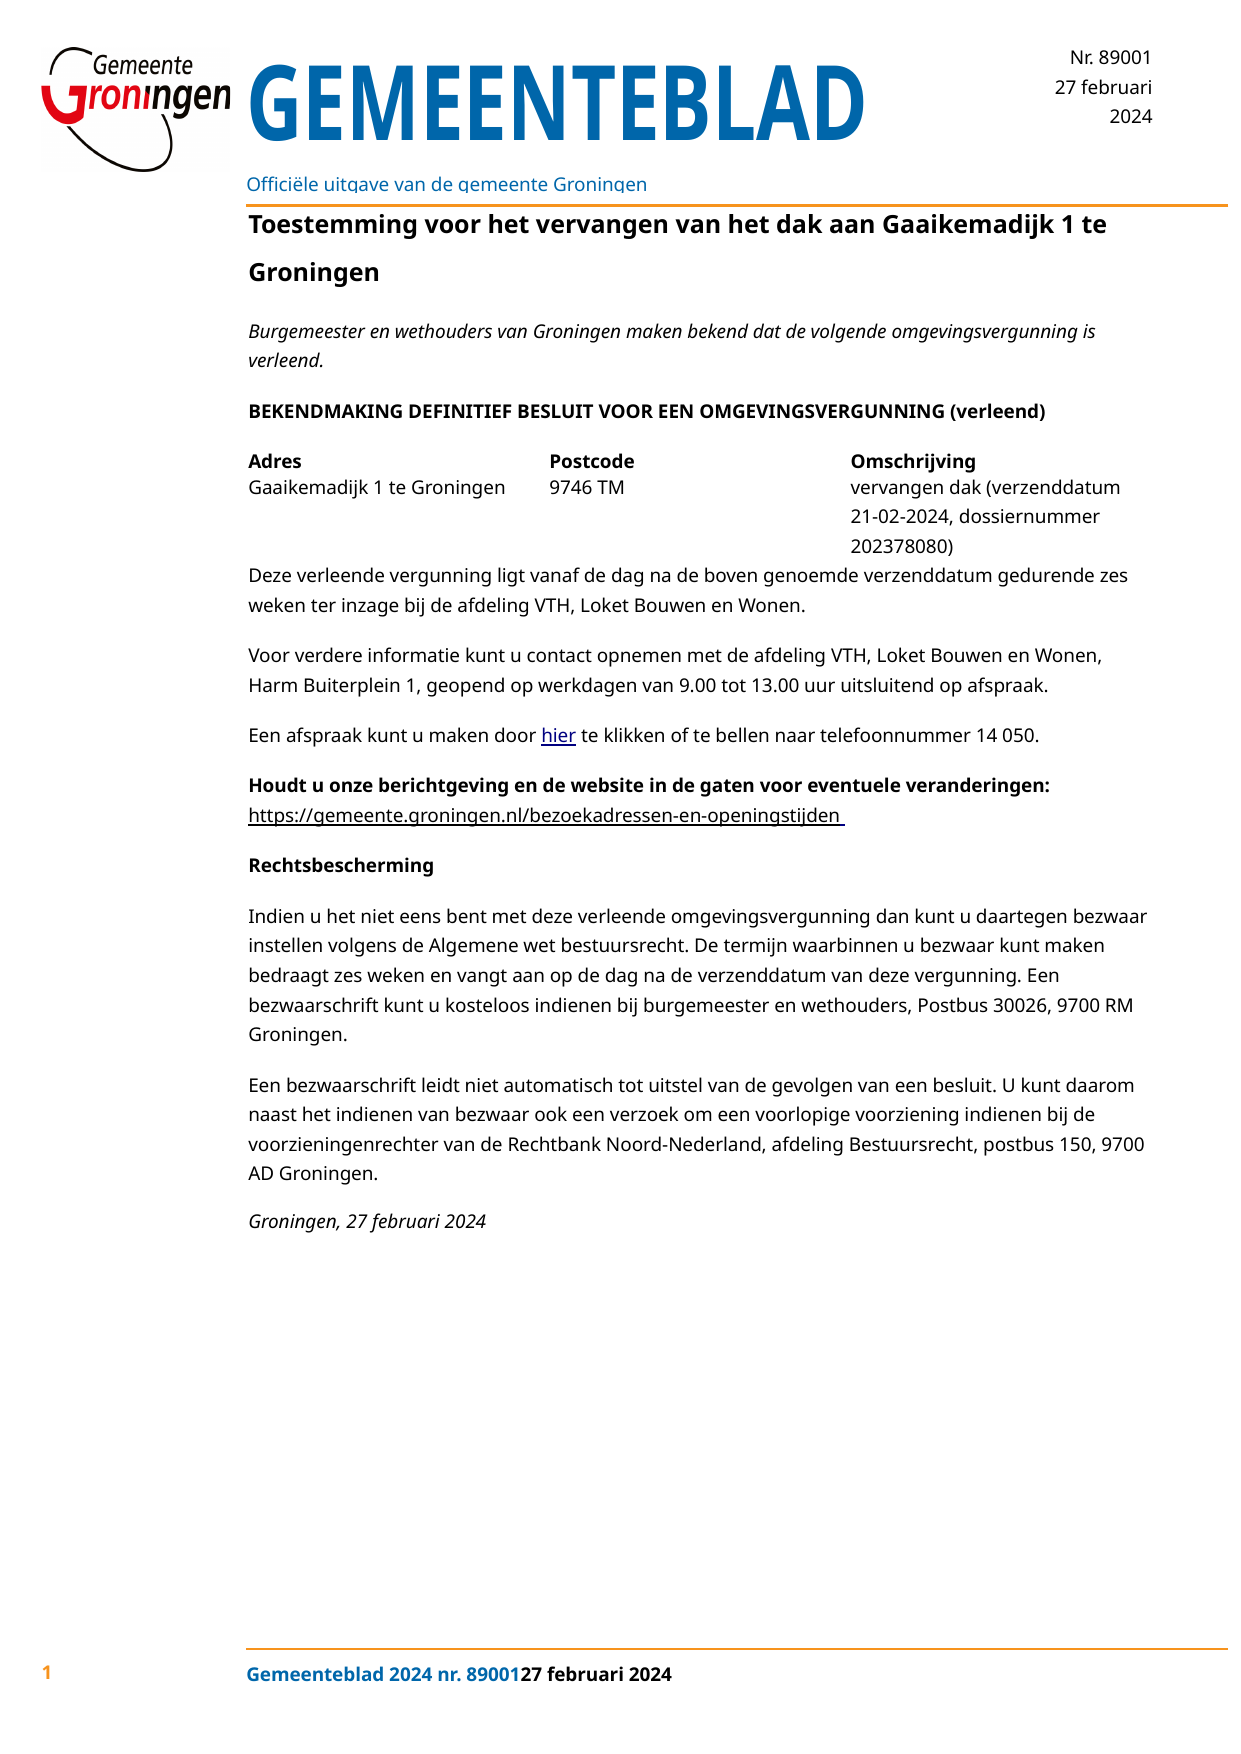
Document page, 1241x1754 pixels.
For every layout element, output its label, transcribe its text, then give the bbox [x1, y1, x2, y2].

table_header Adres [248, 449, 549, 474]
text Groningen, 27 februari 2024 [248, 1208, 1152, 1234]
text Deze verleende vergunning ligt vanaf de dag na de boven genoemde verzenddatum gedurende zes weken ter inzage bij de afdeling VTH, Loket Bouwen en Wonen. [248, 562, 1152, 618]
text Burgemeester en wethouders van Groningen maken bekend dat de volgende omgevingsvergunning is verleend. [248, 318, 1152, 373]
table_cell vervangen dak (verzenddatum 21-02-2024, dossiernummer 202378080) [850, 474, 1152, 559]
text BEKENDMAKING DEFINITIEF BESLUIT VOOR EEN OMGEVINGSVERGUNNING (verleend) [248, 398, 1152, 424]
table_header Postcode [549, 449, 850, 474]
text Een afspraak kunt u maken door hier te klikken of te bellen naar telefoonnummer 14 050. [248, 722, 1152, 748]
text Voor verdere informatie kunt u contact opnemen met de afdeling VTH, Loket Bouwen en Wonen, Harm Buiterplein 1, geopend op werkdagen van 9.00 tot 13.00 uur uitsluitend op afspraak. [248, 642, 1152, 698]
table_header Omschrijving [850, 449, 1152, 474]
text Houdt u onze berichtgeving en de website in de gaten voor eventuele veranderingen: https://gemeente.groningen.nl/bezoekadressen-en-openingstijden [248, 773, 1152, 828]
picture [41, 47, 231, 172]
text Rechtsbescherming [248, 853, 1152, 878]
text Indien u het niet eens bent met deze verleende omgevingsvergunning dan kunt u daartegen bezwaar instellen volgens de Algemene wet bestuursrecht. De termijn waarbinnen u bezwaar kunt maken bedraagt zes weken en vangt aan op de dag na de verzenddatum van deze vergunning. Een bezwaarschrift kunt u kosteloos indienen bij burgemeester en wethouders, Postbus 30026, 9700 RM Groningen. [248, 903, 1152, 1047]
text Toestemming voor het vervangen van het dak aan Gaaikemadijk 1 te Groningen [248, 207, 1152, 288]
table_cell 9746 TM [549, 474, 850, 559]
text Een bezwaarschrift leidt niet automatisch tot uitstel van de gevolgen van een besluit. U kunt daarom naast het indienen van bezwaar ook een verzoek om een voorlopige voorziening indienen bij de voorzieningenrechter van de Rechtbank Noord-Nederland, afdeling Bestuursrecht, postbus 150, 9700 AD Groningen. [248, 1072, 1152, 1186]
table_cell Gaaikemadijk 1 te Groningen [248, 474, 549, 559]
